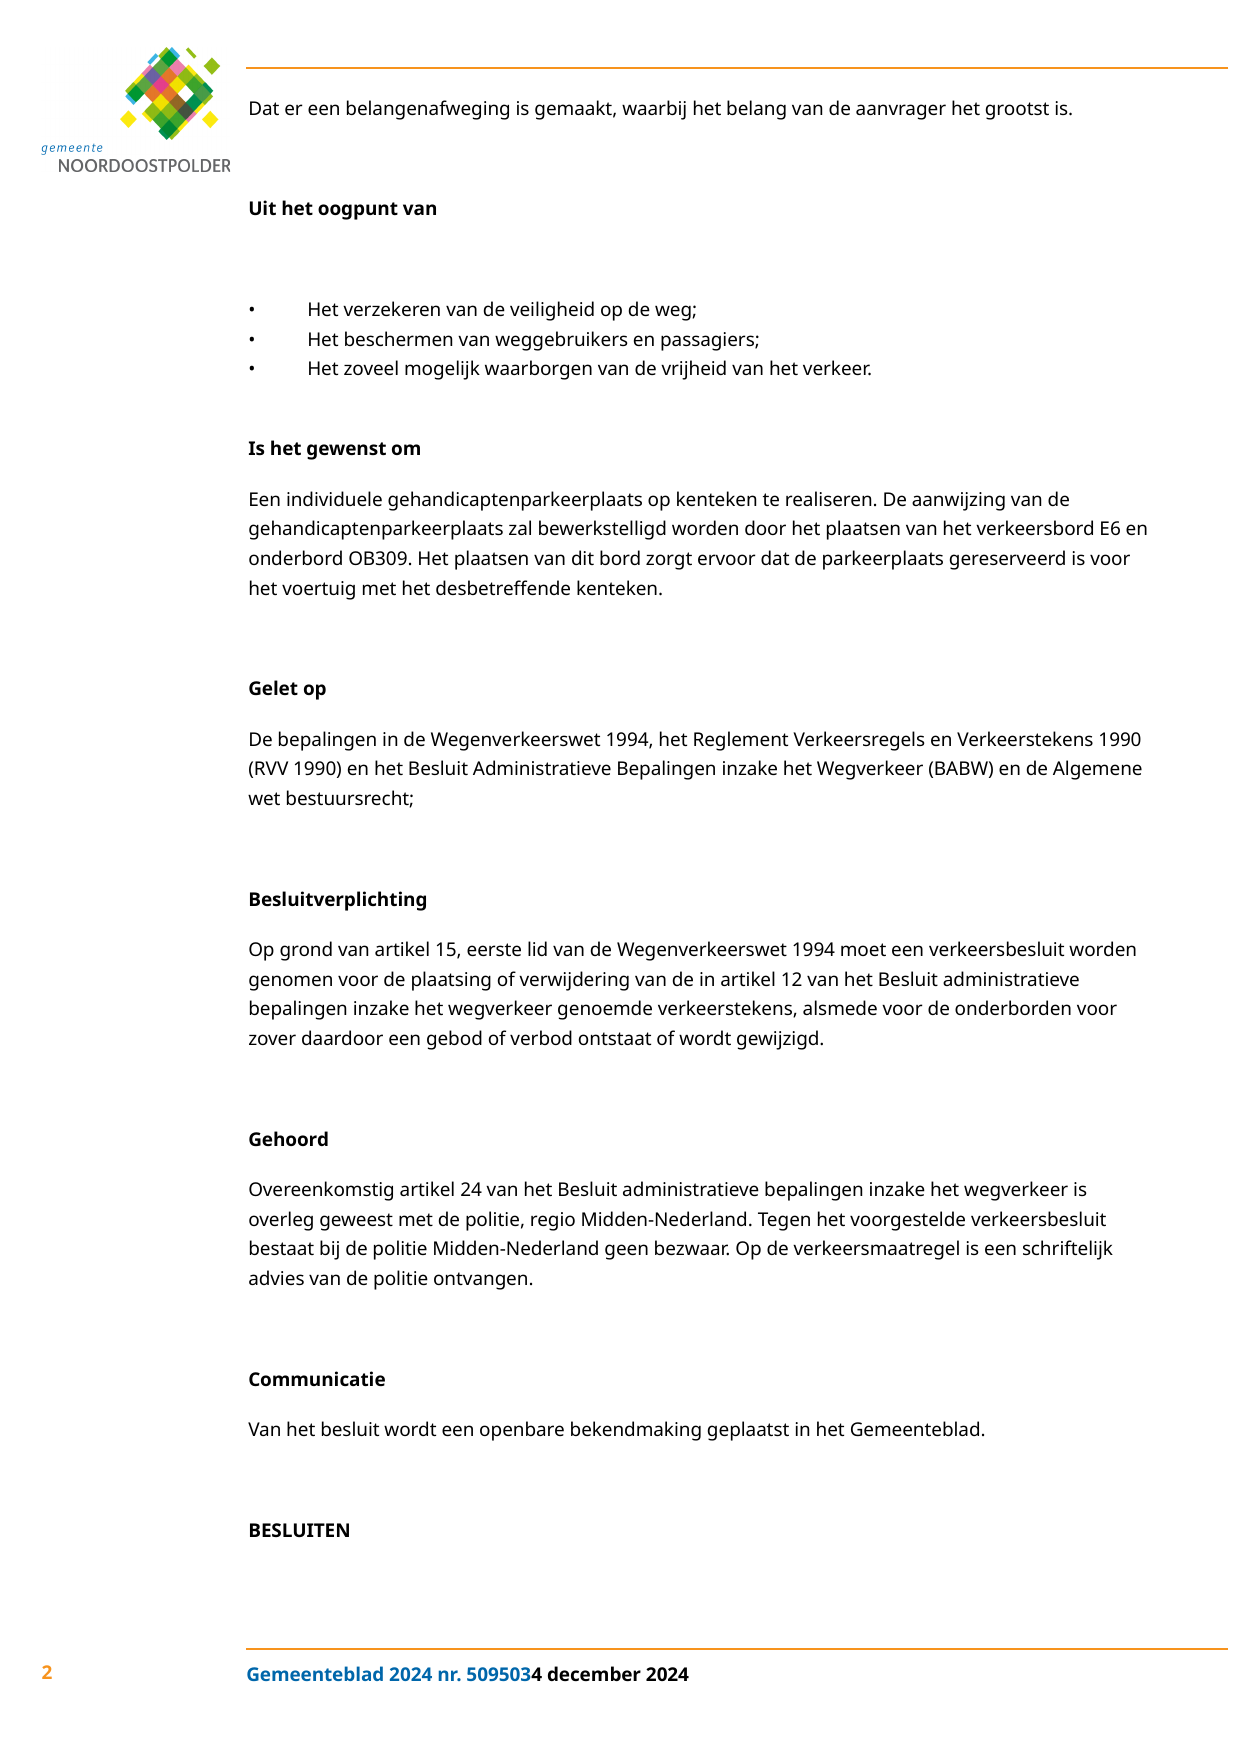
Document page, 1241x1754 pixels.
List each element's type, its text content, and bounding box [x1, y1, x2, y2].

text Overeenkomstig artikel 24 van het Besluit administratieve bepalingen inzake het wegverkeer is overleg geweest met de politie, regio Midden-Nederland. Tegen het voorgestelde verkeersbesluit bestaat bij de politie Midden-Nederland geen bezwaar. Op de verkeersmaatregel is een schriftelijk advies van de politie ontvangen. [248, 1176, 1152, 1291]
text Uit het oogpunt van [248, 196, 1152, 221]
text Gelet op [248, 676, 1152, 701]
list Het zoveel mogelijk waarborgen van de vrijheid van het verkeer. [248, 356, 1152, 381]
text Dat er een belangenafweging is gemaakt, waarbij het belang van de aanvrager het grootst is. [248, 95, 1152, 121]
text Is het gewenst om [248, 436, 1152, 461]
list Het verzekeren van de veiligheid op de weg; [248, 296, 1152, 322]
list Het beschermen van weggebruikers en passagiers; [248, 326, 1152, 352]
text Van het besluit wordt een openbare bekendmaking geplaatst in het Gemeenteblad. [248, 1416, 1152, 1442]
text De bepalingen in de Wegenverkeerswet 1994, het Reglement Verkeersregels en Verkeerstekens 1990 (RVV 1990) en het Besluit Administratieve Bepalingen inzake het Wegverkeer (BABW) en de Algemene wet bestuursrecht; [248, 726, 1152, 811]
text BESLUITEN [248, 1517, 1152, 1543]
text Gehoord [248, 1126, 1152, 1152]
text Besluitverplichting [248, 886, 1152, 912]
text Op grond van artikel 15, eerste lid van de Wegenverkeerswet 1994 moet een verkeersbesluit worden genomen voor de plaatsing of verwijdering van de in artikel 12 van het Besluit administratieve bepalingen inzake het wegverkeer genoemde verkeerstekens, alsmede voor de onderborden voor zover daardoor een gebod of verbod ontstaat of wordt gewijzigd. [248, 936, 1152, 1051]
text Een individuele gehandicaptenparkeerplaats op kenteken te realiseren. De aanwijzing van de gehandicaptenparkeerplaats zal bewerkstelligd worden door het plaatsen van het verkeersbord E6 en onderbord OB309. Het plaatsen van dit bord zorgt ervoor dat de parkeerplaats gereserveerd is voor het voertuig met het desbetreffende kenteken. [248, 486, 1152, 601]
picture [41, 47, 231, 172]
text Communicatie [248, 1366, 1152, 1392]
